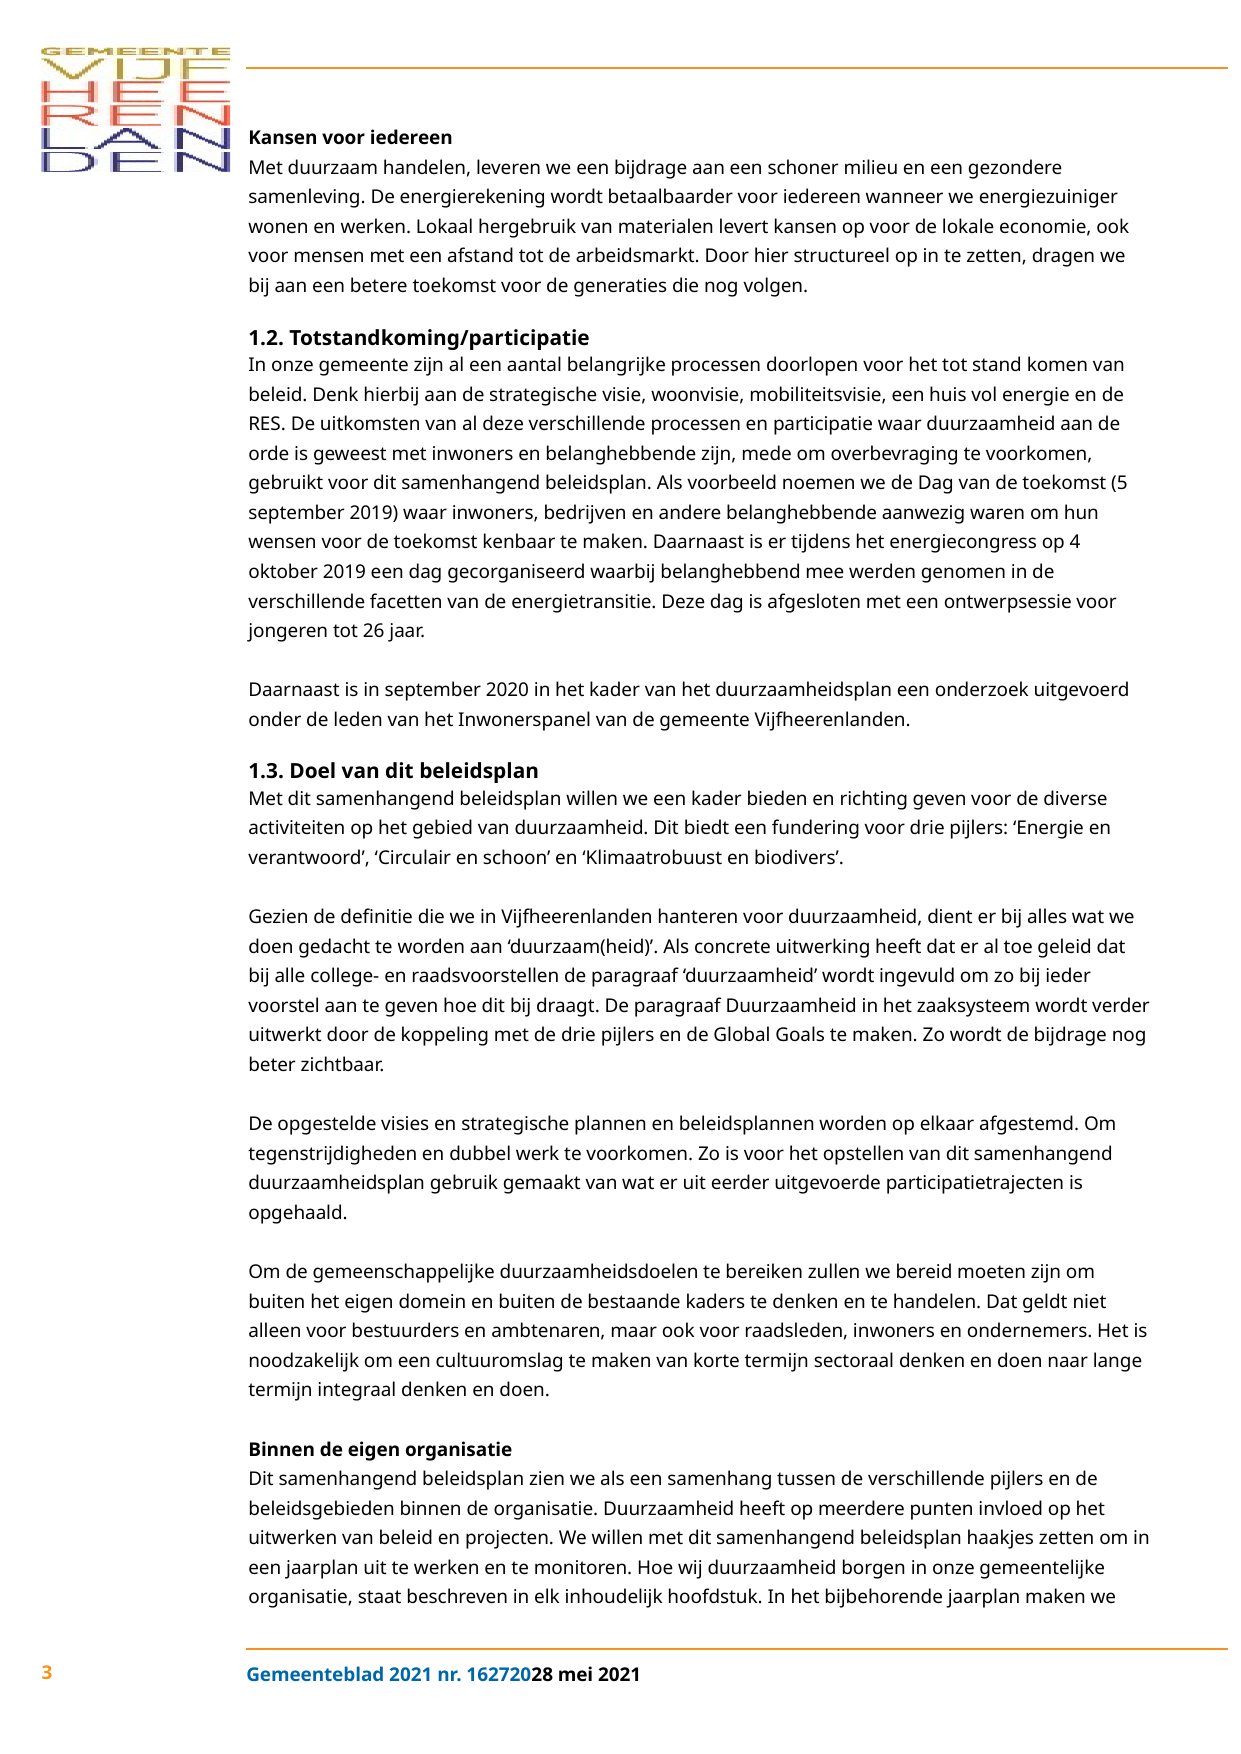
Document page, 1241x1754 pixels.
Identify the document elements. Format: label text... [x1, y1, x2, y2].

text Dit samenhangend beleidsplan zien we als een samenhang tussen de verschillende pijlers en de beleidsgebieden binnen de organisatie. Duurzaamheid heeft op meerdere punten invloed op het uitwerken van beleid en projecten. We willen met dit samenhangend beleidsplan haakjes zetten om in een jaarplan uit te werken en te monitoren. Hoe wij duurzaamheid borgen in onze gemeentelijke organisatie, staat beschreven in elk inhoudelijk hoofdstuk. In het bijbehorende jaarplan maken we [248, 1465, 1152, 1609]
text Met dit samenhangend beleidsplan willen we een kader bieden en richting geven voor de diverse activiteiten op het gebied van duurzaamheid. Dit biedt een fundering voor drie pijlers: ‘Energie en verantwoord’, ‘Circulair en schoon’ en ‘Klimaatrobuust en biodivers’. [248, 785, 1152, 870]
text Met duurzaam handelen, leveren we een bijdrage aan een schoner milieu en een gezondere samenleving. De energierekening wordt betaalbaarder voor iedereen wanneer we energiezuiniger wonen en werken. Lokaal hergebruik van materialen levert kansen op voor de lokale economie, ook voor mensen met een afstand tot de arbeidsmarkt. Door hier structureel op in te zetten, dragen we bij aan een betere toekomst voor de generaties die nog volgen. [248, 154, 1152, 298]
text 1.2. Totstandkoming/participatie [248, 323, 1152, 351]
picture [41, 47, 231, 172]
text De opgestelde visies en strategische plannen en beleidsplannen worden op elkaar afgestemd. Om tegenstrijdigheden en dubbel werk te voorkomen. Zo is voor het opstellen van dit samenhangend duurzaamheidsplan gebruik gemaakt van wat er uit eerder uitgevoerde participatietrajecten is opgehaald. [248, 1110, 1152, 1225]
text Om de gemeenschappelijke duurzaamheidsdoelen te bereiken zullen we bereid moeten zijn om buiten het eigen domein en buiten de bestaande kaders te denken en te handelen. Dat geldt niet alleen voor bestuurders en ambtenaren, maar ook voor raadsleden, inwoners en ondernemers. Het is noodzakelijk om een cultuuromslag te maken van korte termijn sectoraal denken en doen naar lange termijn integraal denken en doen. [248, 1258, 1152, 1402]
text Gezien de definitie die we in Vijfheerenlanden hanteren voor duurzaamheid, dient er bij alles wat we doen gedacht te worden aan ‘duurzaam(heid)’. Als concrete uitwerking heeft dat er al toe geleid dat bij alle college- en raadsvoorstellen de paragraaf ‘duurzaamheid’ wordt ingevuld om zo bij ieder voorstel aan te geven hoe dit bij draagt. De paragraaf Duurzaamheid in het zaaksysteem wordt verder uitwerkt door de koppeling met de drie pijlers en de Global Goals te maken. Zo wordt de bijdrage nog beter zichtbaar. [248, 903, 1152, 1077]
text 1.3. Doel van dit beleidsplan [248, 757, 1152, 785]
text Kansen voor iedereen [248, 124, 1152, 150]
text Daarnaast is in september 2020 in het kader van het duurzaamheidsplan een onderzoek uitgevoerd onder de leden van het Inwonerspanel van de gemeente Vijfheerenlanden. [248, 677, 1152, 732]
text Binnen de eigen organisatie [248, 1436, 1152, 1462]
text In onze gemeente zijn al een aantal belangrijke processen doorlopen voor het tot stand komen van beleid. Denk hierbij aan de strategische visie, woonvisie, mobiliteitsvisie, een huis vol energie en de RES. De uitkomsten van al deze verschillende processen en participatie waar duurzaamheid aan de orde is geweest met inwoners en belanghebbende zijn, mede om overbevraging te voorkomen, gebruikt voor dit samenhangend beleidsplan. Als voorbeeld noemen we de Dag van de toekomst (5 september 2019) waar inwoners, bedrijven en andere belanghebbende aanwezig waren om hun wensen voor de toekomst kenbaar te maken. Daarnaast is er tijdens het energiecongress op 4 oktober 2019 een dag gecorganiseerd waarbij belanghebbend mee werden genomen in de verschillende facetten van de energietransitie. Deze dag is afgesloten met een ontwerpsessie voor jongeren tot 26 jaar. [248, 351, 1152, 643]
